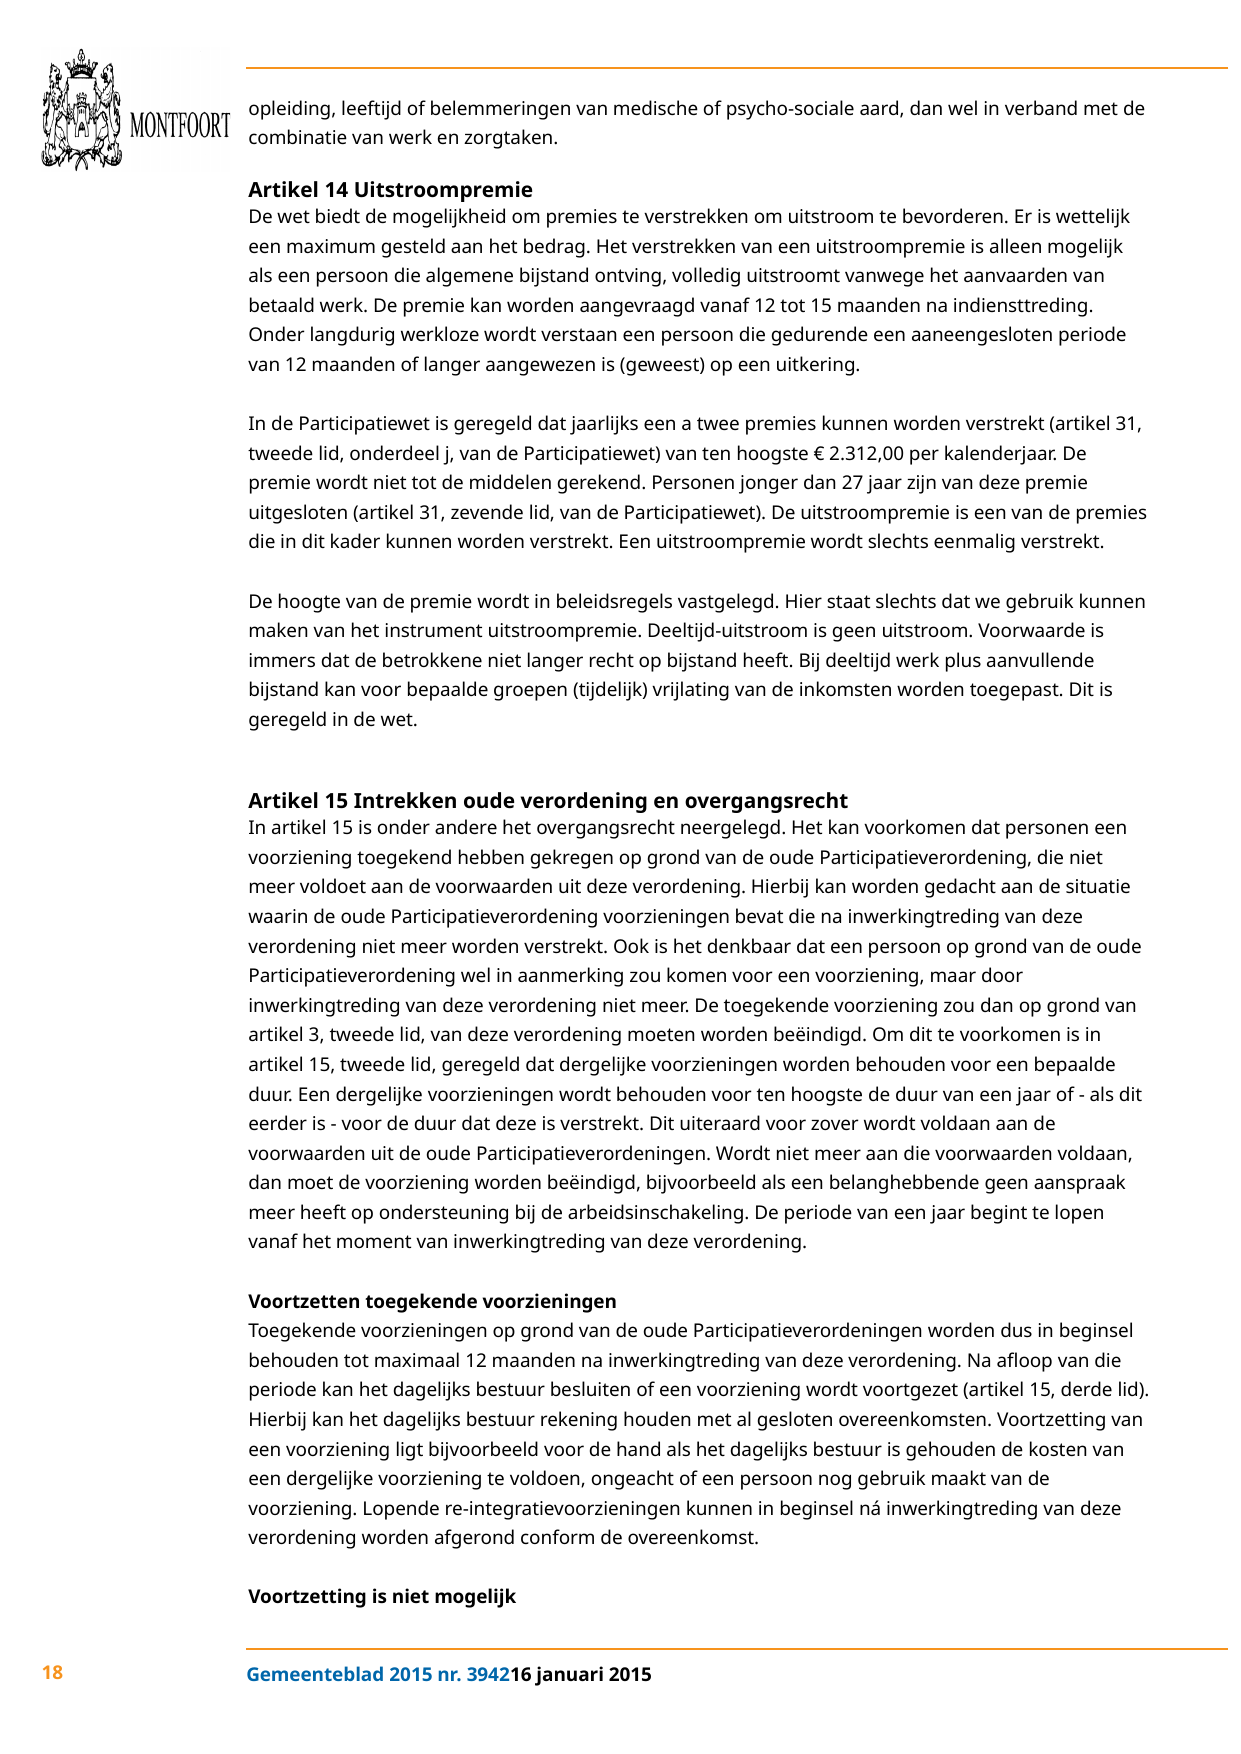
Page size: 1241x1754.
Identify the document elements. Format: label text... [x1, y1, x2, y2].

text In de Participatiewet is geregeld dat jaarlijks een a twee premies kunnen worden verstrekt (artikel 31, tweede lid, onderdeel j, van de Participatiewet) van ten hoogste € 2.312,00 per kalenderjaar. De premie wordt niet tot de middelen gerekend. Personen jonger dan 27 jaar zijn van deze premie uitgesloten (artikel 31, zevende lid, van de Participatiewet). De uitstroompremie is een van de premies die in dit kader kunnen worden verstrekt. Een uitstroompremie wordt slechts eenmalig verstrekt. [248, 410, 1152, 554]
text De hoogte van de premie wordt in beleidsregels vastgelegd. Hier staat slechts dat we gebruik kunnen maken van het instrument uitstroompremie. Deeltijd-uitstroom is geen uitstroom. Voorwaarde is immers dat de betrokkene niet langer recht op bijstand heeft. Bij deeltijd werk plus aanvullende bijstand kan voor bepaalde groepen (tijdelijk) vrijlating van de inkomsten worden toegepast. Dit is geregeld in de wet. [248, 588, 1152, 732]
text Artikel 14 Uitstroompremie [248, 175, 1152, 203]
text opleiding, leeftijd of belemmeringen van medische of psycho-sociale aard, dan wel in verband met de combinatie van werk en zorgtaken. [248, 95, 1152, 150]
text Voortzetting is niet mogelijk [248, 1584, 1152, 1609]
picture [41, 47, 231, 172]
text Voortzetten toegekende voorzieningen [248, 1288, 1152, 1314]
text Toegekende voorzieningen op grond van de oude Participatieverordeningen worden dus in beginsel behouden tot maximaal 12 maanden na inwerkingtreding van deze verordening. Na afloop van die periode kan het dagelijks bestuur besluiten of een voorziening wordt voortgezet (artikel 15, derde lid). Hierbij kan het dagelijks bestuur rekening houden met al gesloten overeenkomsten. Voortzetting van een voorziening ligt bijvoorbeeld voor de hand als het dagelijks bestuur is gehouden de kosten van een dergelijke voorziening te voldoen, ongeacht of een persoon nog gebruik maakt van de voorziening. Lopende re-integratievoorzieningen kunnen in beginsel ná inwerkingtreding van deze verordening worden afgerond conform de overeenkomst. [248, 1317, 1152, 1550]
text Artikel 15 Intrekken oude verordening en overgangsrecht [248, 786, 1152, 814]
text In artikel 15 is onder andere het overgangsrecht neergelegd. Het kan voorkomen dat personen een voorziening toegekend hebben gekregen op grond van de oude Participatieverordening, die niet meer voldoet aan de voorwaarden uit deze verordening. Hierbij kan worden gedacht aan de situatie waarin de oude Participatieverordening voorzieningen bevat die na inwerkingtreding van deze verordening niet meer worden verstrekt. Ook is het denkbaar dat een persoon op grond van de oude Participatieverordening wel in aanmerking zou komen voor een voorziening, maar door inwerkingtreding van deze verordening niet meer. De toegekende voorziening zou dan op grond van artikel 3, tweede lid, van deze verordening moeten worden beëindigd. Om dit te voorkomen is in artikel 15, tweede lid, geregeld dat dergelijke voorzieningen worden behouden voor een bepaalde duur. Een dergelijke voorzieningen wordt behouden voor ten hoogste de duur van een jaar of - als dit eerder is - voor de duur dat deze is verstrekt. Dit uiteraard voor zover wordt voldaan aan de voorwaarden uit de oude Participatieverordeningen. Wordt niet meer aan die voorwaarden voldaan, dan moet de voorziening worden beëindigd, bijvoorbeeld als een belanghebbende geen aanspraak meer heeft op ondersteuning bij de arbeidsinschakeling. De periode van een jaar begint te lopen vanaf het moment van inwerkingtreding van deze verordening. [248, 814, 1152, 1254]
text De wet biedt de mogelijkheid om premies te verstrekken om uitstroom te bevorderen. Er is wettelijk een maximum gesteld aan het bedrag. Het verstrekken van een uitstroompremie is alleen mogelijk als een persoon die algemene bijstand ontving, volledig uitstroomt vanwege het aanvaarden van betaald werk. De premie kan worden aangevraagd vanaf 12 tot 15 maanden na indiensttreding. Onder langdurig werkloze wordt verstaan een persoon die gedurende een aaneengesloten periode van 12 maanden of langer aangewezen is (geweest) op een uitkering. [248, 203, 1152, 377]
